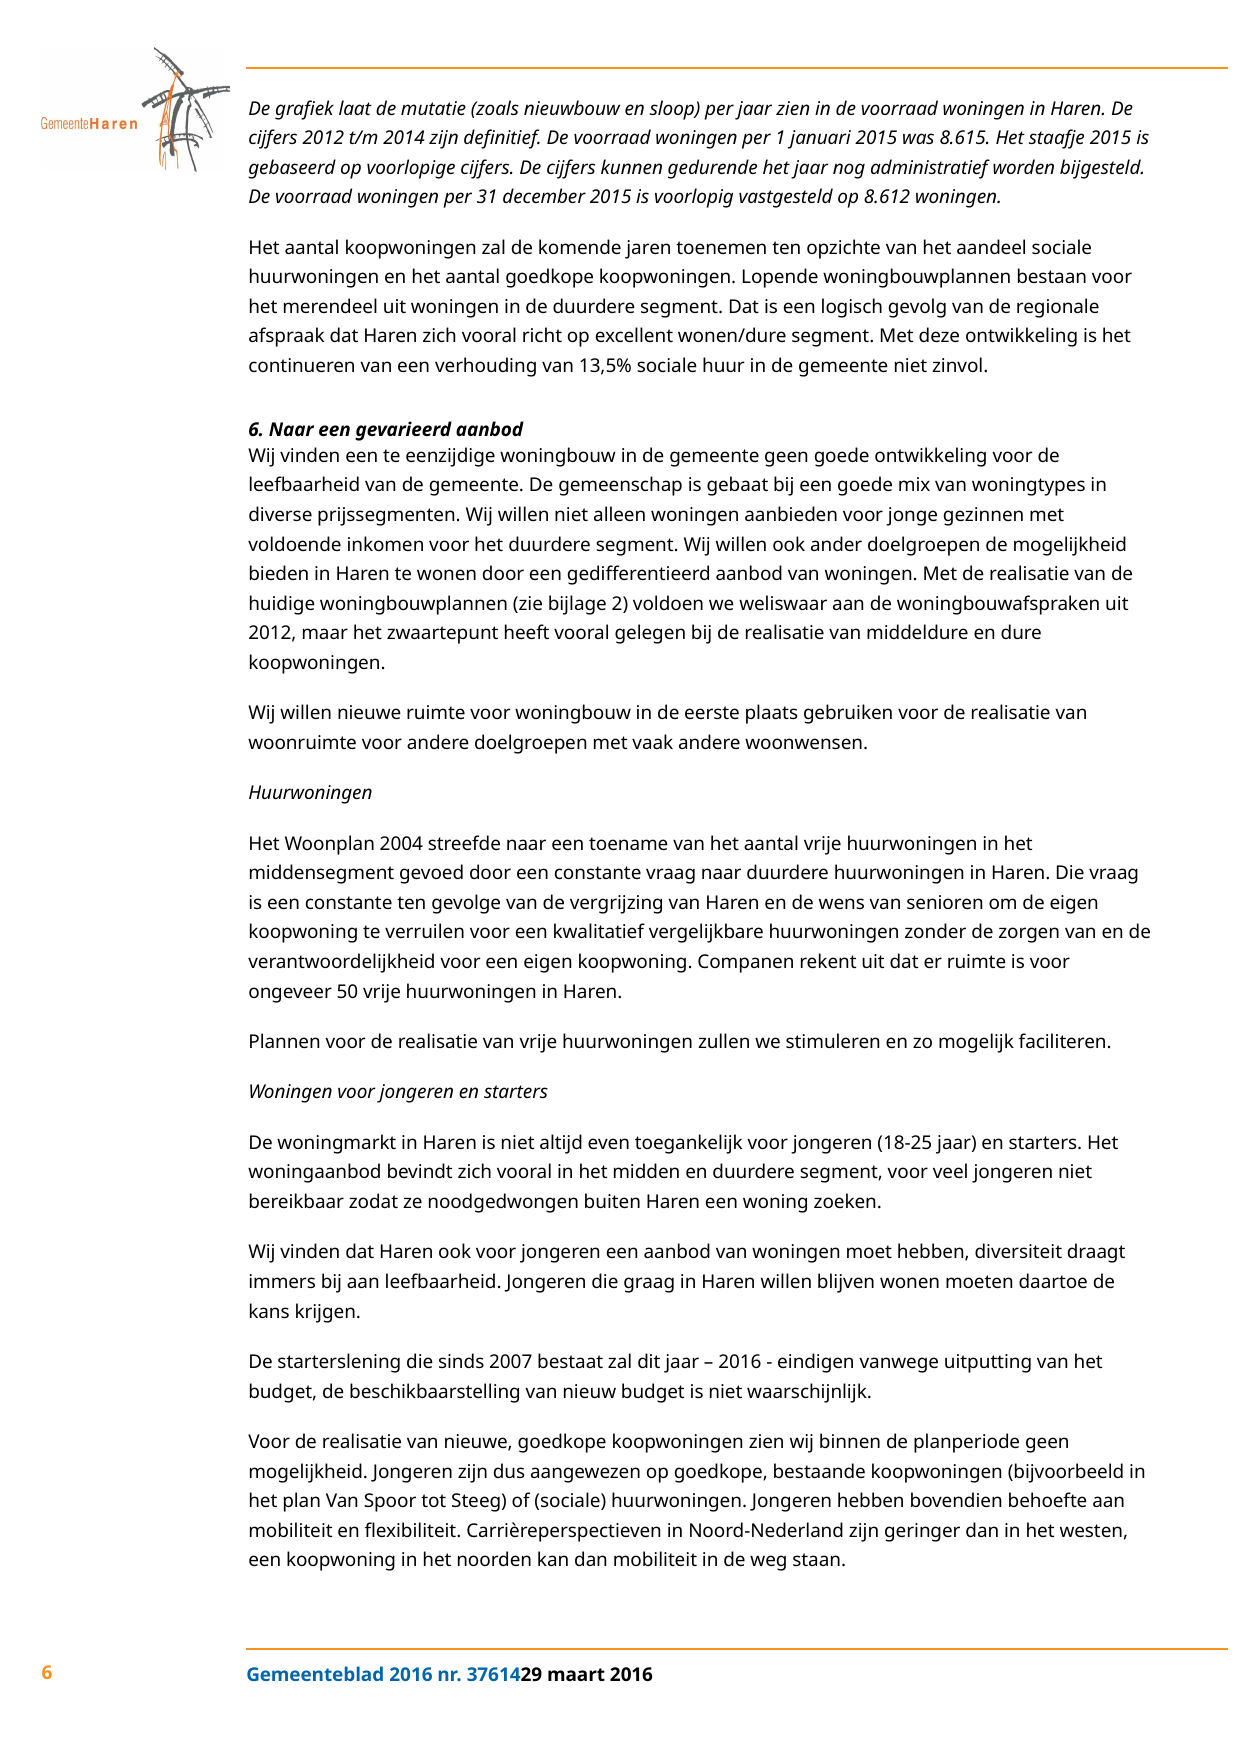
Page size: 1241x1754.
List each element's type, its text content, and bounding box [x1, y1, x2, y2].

text Wij willen nieuwe ruimte voor woningbouw in de eerste plaats gebruiken voor de realisatie van woonruimte voor andere doelgroepen met vaak andere woonwensen. [248, 699, 1152, 755]
text Het aantal koopwoningen zal de komende jaren toenemen ten opzichte van het aandeel sociale huurwoningen en het aantal goedkope koopwoningen. Lopende woningbouwplannen bestaan voor het merendeel uit woningen in de duurdere segment. Dat is een logisch gevolg van de regionale afspraak dat Haren zich vooral richt op excellent wonen/dure segment. Met deze ontwikkeling is het continueren van een verhouding van 13,5% sociale huur in de gemeente niet zinvol. [248, 234, 1152, 378]
text Plannen voor de realisatie van vrije huurwoningen zullen we stimuleren en zo mogelijk faciliteren. [248, 1028, 1152, 1054]
picture [41, 47, 231, 172]
text De grafiek laat de mutatie (zoals nieuwbouw en sloop) per jaar zien in de voorraad woningen in Haren. De cijfers 2012 t/m 2014 zijn definitief. De voorraad woningen per 1 januari 2015 was 8.615. Het staafje 2015 is gebaseerd op voorlopige cijfers. De cijfers kunnen gedurende het jaar nog administratief worden bijgesteld. De voorraad woningen per 31 december 2015 is voorlopig vastgesteld op 8.612 woningen. [248, 95, 1152, 209]
text De starterslening die sinds 2007 bestaat zal dit jaar – 2016 - eindigen vanwege uitputting van het budget, de beschikbaarstelling van nieuw budget is niet waarschijnlijk. [248, 1348, 1152, 1403]
text Het Woonplan 2004 streefde naar een toename van het aantal vrije huurwoningen in het middensegment gevoed door een constante vraag naar duurdere huurwoningen in Haren. Die vraag is een constante ten gevolge van de vergrijzing van Haren en de wens van senioren om de eigen koopwoning te verruilen voor een kwalitatief vergelijkbare huurwoningen zonder de zorgen van en de verantwoordelijkheid voor een eigen koopwoning. Companen rekent uit dat er ruimte is voor ongeveer 50 vrije huurwoningen in Haren. [248, 830, 1152, 1003]
text Voor de realisatie van nieuwe, goedkope koopwoningen zien wij binnen de planperiode geen mogelijkheid. Jongeren zijn dus aangewezen op goedkope, bestaande koopwoningen (bijvoorbeeld in het plan Van Spoor tot Steeg) of (sociale) huurwoningen. Jongeren hebben bovendien behoefte aan mobiliteit en flexibiliteit. Carrièreperspectieven in Noord-Nederland zijn geringer dan in het westen, een koopwoning in het noorden kan dan mobiliteit in de weg staan. [248, 1428, 1152, 1572]
text Huurwoningen [248, 779, 1152, 805]
text De woningmarkt in Haren is niet altijd even toegankelijk voor jongeren (18-25 jaar) en starters. Het woningaanbod bevindt zich vooral in het midden en duurdere segment, voor veel jongeren niet bereikbaar zodat ze noodgedwongen buiten Haren een woning zoeken. [248, 1129, 1152, 1214]
text Wij vinden dat Haren ook voor jongeren een aanbod van woningen moet hebben, diversiteit draagt immers bij aan leefbaarheid. Jongeren die graag in Haren willen blijven wonen moeten daartoe de kans krijgen. [248, 1239, 1152, 1323]
text Wij vinden een te eenzijdige woningbouw in de gemeente geen goede ontwikkeling voor de leefbaarheid van de gemeente. De gemeenschap is gebaat bij een goede mix van woningtypes in diverse prijssegmenten. Wij willen niet alleen woningen aanbieden voor jonge gezinnen met voldoende inkomen voor het duurdere segment. Wij willen ook ander doelgroepen de mogelijkheid bieden in Haren te wonen door een gedifferentieerd aanbod van woningen. Met de realisatie van de huidige woningbouwplannen (zie bijlage 2) voldoen we weliswaar aan de woningbouwafspraken uit 2012, maar het zwaartepunt heeft vooral gelegen bij de realisatie van middeldure en dure koopwoningen. [248, 442, 1152, 675]
text 6. Naar een gevarieerd aanbod [248, 416, 1152, 442]
text Woningen voor jongeren en starters [248, 1079, 1152, 1104]
